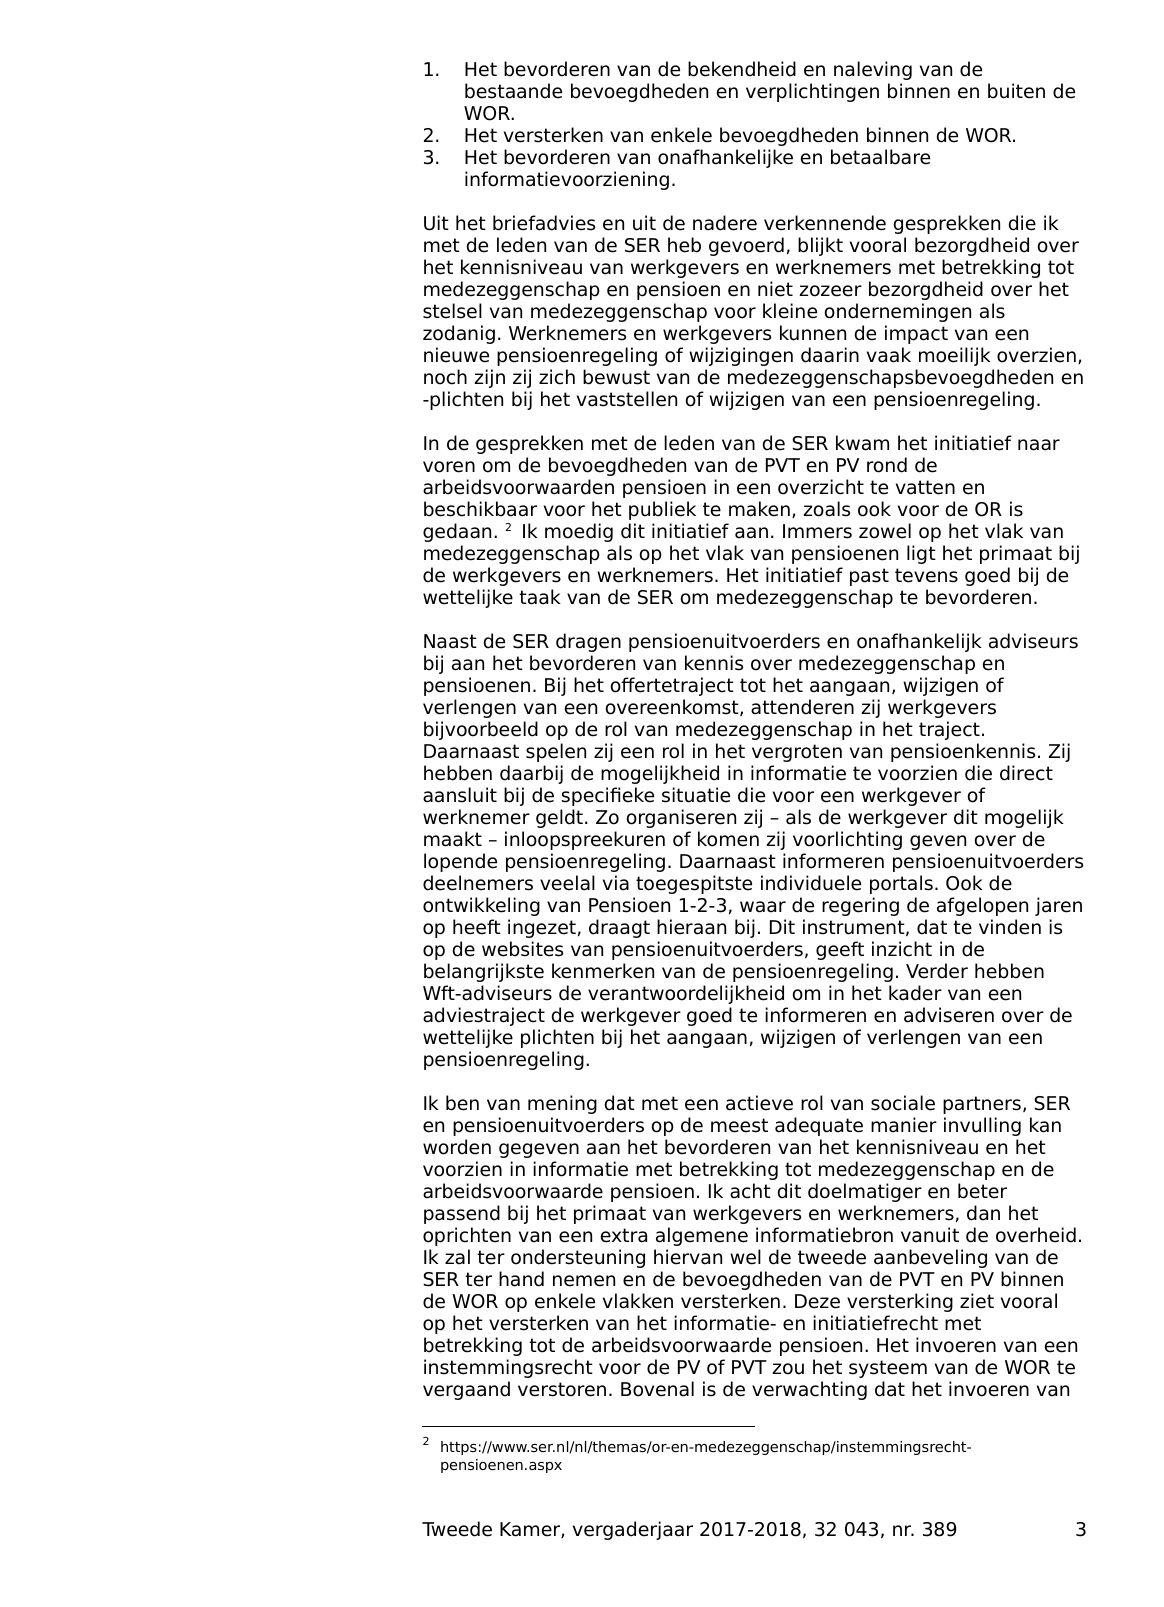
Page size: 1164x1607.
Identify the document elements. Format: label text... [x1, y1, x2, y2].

text https://www.ser.nl/nl/themas/or-en-medezeggenschap/instemmingsrecht-pensioenen.aspx [422, 1435, 1087, 1474]
text 2. Het versterken van enkele bevoegdheden binnen de WOR. [422, 125, 1087, 147]
text In de gesprekken met de leden van de SER kwam het initiatief naar voren om de bevoegdheden van de PVT en PV rond de arbeidsvoorwaarden pensioen in een overzicht te vatten en beschikbaar voor het publiek te maken, zoals ook voor de OR is gedaan. Ik moedig dit initiatief aan. Immers zowel op het vlak van medezeggenschap als op het vlak van pensioenen ligt het primaat bij de werkgevers en werknemers. Het initiatief past tevens goed bij de wettelijke taak van de SER om medezeggenschap te bevorderen. [422, 433, 1087, 609]
text Naast de SER dragen pensioenuitvoerders en onafhankelijk adviseurs bij aan het bevorderen van kennis over medezeggenschap en pensioenen. Bij het offertetraject tot het aangaan, wijzigen of verlengen van een overeenkomst, attenderen zij werkgevers bijvoorbeeld op de rol van medezeggenschap in het traject. Daarnaast spelen zij een rol in het vergroten van pensioenkennis. Zij hebben daarbij de mogelijkheid in informatie te voorzien die direct aansluit bij de specifieke situatie die voor een werkgever of werknemer geldt. Zo organiseren zij – als de werkgever dit mogelijk maakt – inloopspreekuren of komen zij voorlichting geven over de lopende pensioenregeling. Daarnaast informeren pensioenuitvoerders deelnemers veelal via toegespitste individuele portals. Ook de ontwikkeling van Pensioen 1-2-3, waar de regering de afgelopen jaren op heeft ingezet, draagt hieraan bij. Dit instrument, dat te vinden is op de websites van pensioenuitvoerders, geeft inzicht in de belangrijkste kenmerken van de pensioenregeling. Verder hebben Wft-adviseurs de verantwoordelijkheid om in het kader van een adviestraject de werkgever goed te informeren en adviseren over de wettelijke plichten bij het aangaan, wijzigen of verlengen van een pensioenregeling. [422, 631, 1087, 1071]
text 1. Het bevorderen van de bekendheid en naleving van de bestaande bevoegdheden en verplichtingen binnen en buiten de WOR. [422, 59, 1087, 125]
text 3. Het bevorderen van onafhankelijke en betaalbare informatievoorziening. [422, 147, 1087, 191]
text Uit het briefadvies en uit de nadere verkennende gesprekken die ik met de leden van de SER heb gevoerd, blijkt vooral bezorgdheid over het kennisniveau van werkgevers en werknemers met betrekking tot medezeggenschap en pensioen en niet zozeer bezorgdheid over het stelsel van medezeggenschap voor kleine ondernemingen als zodanig. Werknemers en werkgevers kunnen de impact van een nieuwe pensioenregeling of wijzigingen daarin vaak moeilijk overzien, noch zijn zij zich bewust van de medezeggenschapsbevoegdheden en -plichten bij het vaststellen of wijzigen van een pensioenregeling. [422, 213, 1087, 411]
text Ik ben van mening dat met een actieve rol van sociale partners, SER en pensioenuitvoerders op de meest adequate manier invulling kan worden gegeven aan het bevorderen van het kennisniveau en het voorzien in informatie met betrekking tot medezeggenschap en de arbeidsvoorwaarde pensioen. Ik acht dit doelmatiger en beter passend bij het primaat van werkgevers en werknemers, dan het oprichten van een extra algemene informatiebron vanuit de overheid. Ik zal ter ondersteuning hiervan wel de tweede aanbeveling van de SER ter hand nemen en de bevoegdheden van de PVT en PV binnen de WOR op enkele vlakken versterken. Deze versterking ziet vooral op het versterken van het informatie- en initiatiefrecht met betrekking tot de arbeidsvoorwaarde pensioen. Het invoeren van een instemmingsrecht voor de PV of PVT zou het systeem van de WOR te vergaand verstoren. Bovenal is de verwachting dat het invoeren van [422, 1093, 1087, 1401]
